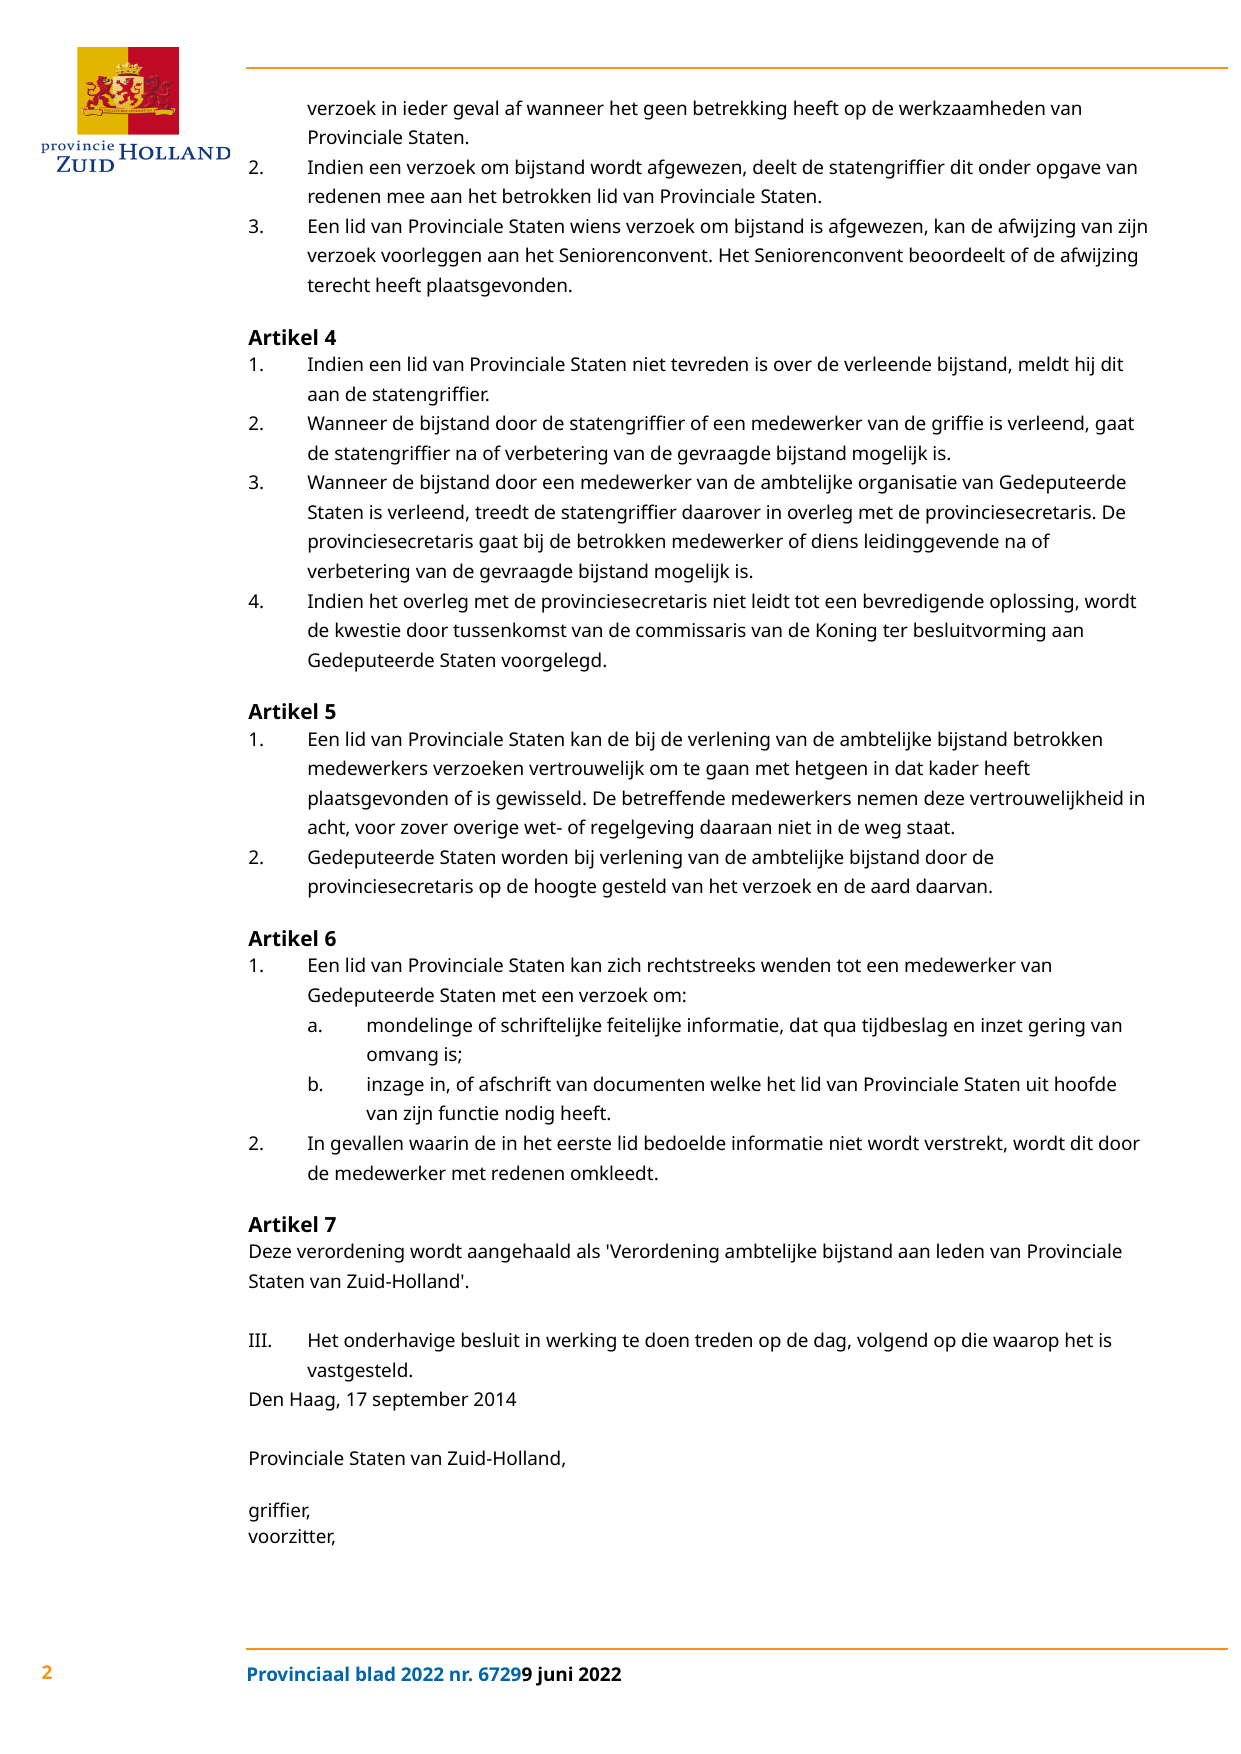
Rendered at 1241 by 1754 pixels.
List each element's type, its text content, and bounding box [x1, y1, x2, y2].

list verzoek in ieder geval af wanneer het geen betrekking heeft op de werkzaamheden van Provinciale Staten. [248, 95, 1152, 150]
text Provinciale Staten van Zuid-Holland, [248, 1446, 1152, 1471]
list Het onderhavige besluit in werking te doen treden op de dag, volgend op die waarop het is vastgesteld. [248, 1327, 1152, 1383]
list Wanneer de bijstand door een medewerker van de ambtelijke organisatie van Gedeputeerde Staten is verleend, treedt de statengriffier daarover in overleg met de provinciesecretaris. De provinciesecretaris gaat bij de betrokken medewerker of diens leidinggevende na of verbetering van de gevraagde bijstand mogelijk is. [248, 469, 1152, 584]
list inzage in, of afschrift van documenten welke het lid van Provinciale Staten uit hoofde van zijn functie nodig heeft. [307, 1071, 1152, 1126]
list mondelinge of schriftelijke feitelijke informatie, dat qua tijdbeslag en inzet gering van omvang is; [307, 1012, 1152, 1067]
list Wanneer de bijstand door de statengriffier of een medewerker van de griffie is verleend, gaat de statengriffier na of verbetering van de gevraagde bijstand mogelijk is. [248, 410, 1152, 466]
text Artikel 7 [248, 1210, 1152, 1238]
text Deze verordening wordt aangehaald als 'Verordening ambtelijke bijstand aan leden van Provinciale Staten van Zuid-Holland'. [248, 1238, 1152, 1294]
text Artikel 4 [248, 323, 1152, 351]
list In gevallen waarin de in het eerste lid bedoelde informatie niet wordt verstrekt, wordt dit door de medewerker met redenen omkleedt. [248, 1130, 1152, 1185]
list Een lid van Provinciale Staten kan de bij de verlening van de ambtelijke bijstand betrokken medewerkers verzoeken vertrouwelijk om te gaan met hetgeen in dat kader heeft plaatsgevonden of is gewisseld. De betreffende medewerkers nemen deze vertrouwelijkheid in acht, voor zover overige wet- of regelgeving daaraan niet in de weg staat. [248, 726, 1152, 840]
text voorzitter, [248, 1523, 1152, 1548]
list Indien het overleg met de provinciesecretaris niet leidt tot een bevredigende oplossing, wordt de kwestie door tussenkomst van de commissaris van de Koning ter besluitvorming aan Gedeputeerde Staten voorgelegd. [248, 588, 1152, 673]
list Een lid van Provinciale Staten wiens verzoek om bijstand is afgewezen, kan de afwijzing van zijn verzoek voorleggen aan het Seniorenconvent. Het Seniorenconvent beoordeelt of de afwijzing terecht heeft plaatsgevonden. [248, 213, 1152, 298]
text griffier, [248, 1497, 1152, 1523]
list Gedeputeerde Staten worden bij verlening van de ambtelijke bijstand door de provinciesecretaris op de hoogte gesteld van het verzoek en de aard daarvan. [248, 844, 1152, 899]
picture [41, 47, 231, 172]
text Den Haag, 17 september 2014 [248, 1386, 1152, 1412]
text Artikel 5 [248, 697, 1152, 726]
list Indien een verzoek om bijstand wordt afgewezen, deelt de statengriffier dit onder opgave van redenen mee aan het betrokken lid van Provinciale Staten. [248, 154, 1152, 209]
text Artikel 6 [248, 924, 1152, 953]
list Indien een lid van Provinciale Staten niet tevreden is over de verleende bijstand, meldt hij dit aan de statengriffier. [248, 351, 1152, 406]
list Een lid van Provinciale Staten kan zich rechtstreeks wenden tot een medewerker van Gedeputeerde Staten met een verzoek om: [248, 953, 1152, 1008]
